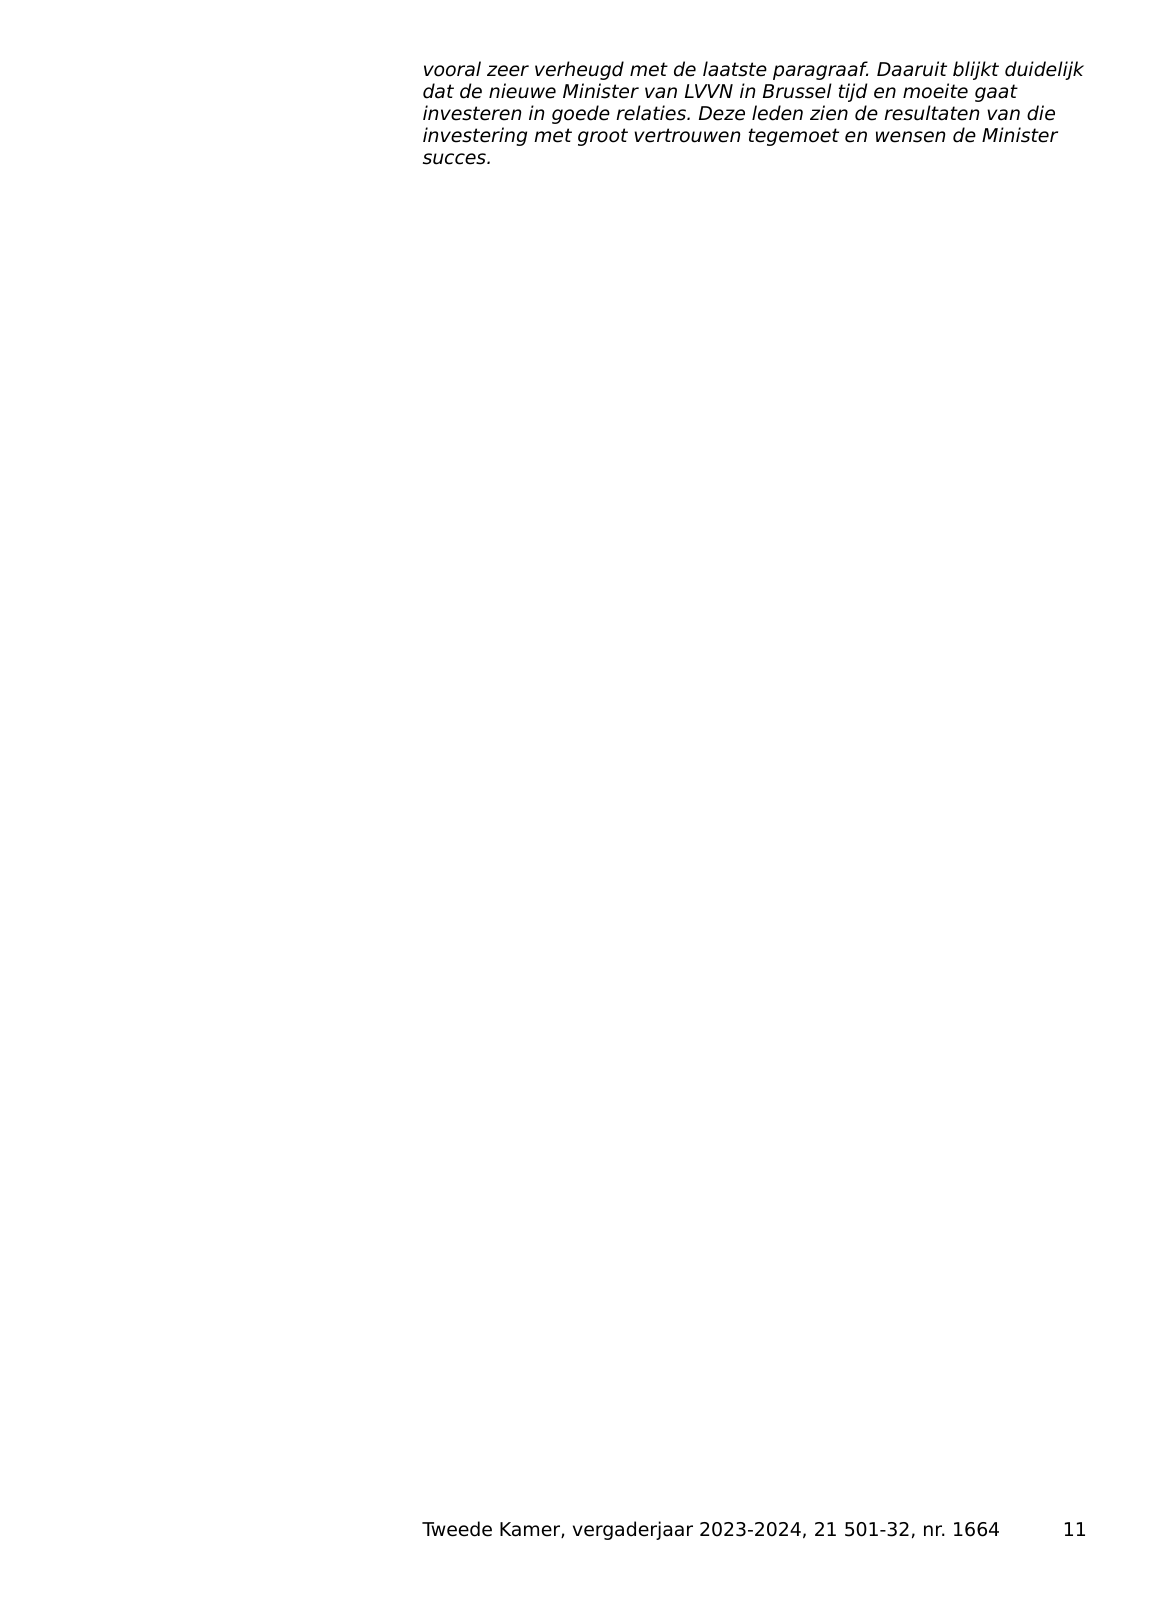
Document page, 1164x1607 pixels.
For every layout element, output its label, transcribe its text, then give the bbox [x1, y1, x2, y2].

text vooral zeer verheugd met de laatste paragraaf. Daaruit blijkt duidelijk dat de nieuwe Minister van LVVN in Brussel tijd en moeite gaat investeren in goede relaties. Deze leden zien de resultaten van die investering met groot vertrouwen tegemoet en wensen de Minister succes. [422, 59, 1087, 169]
